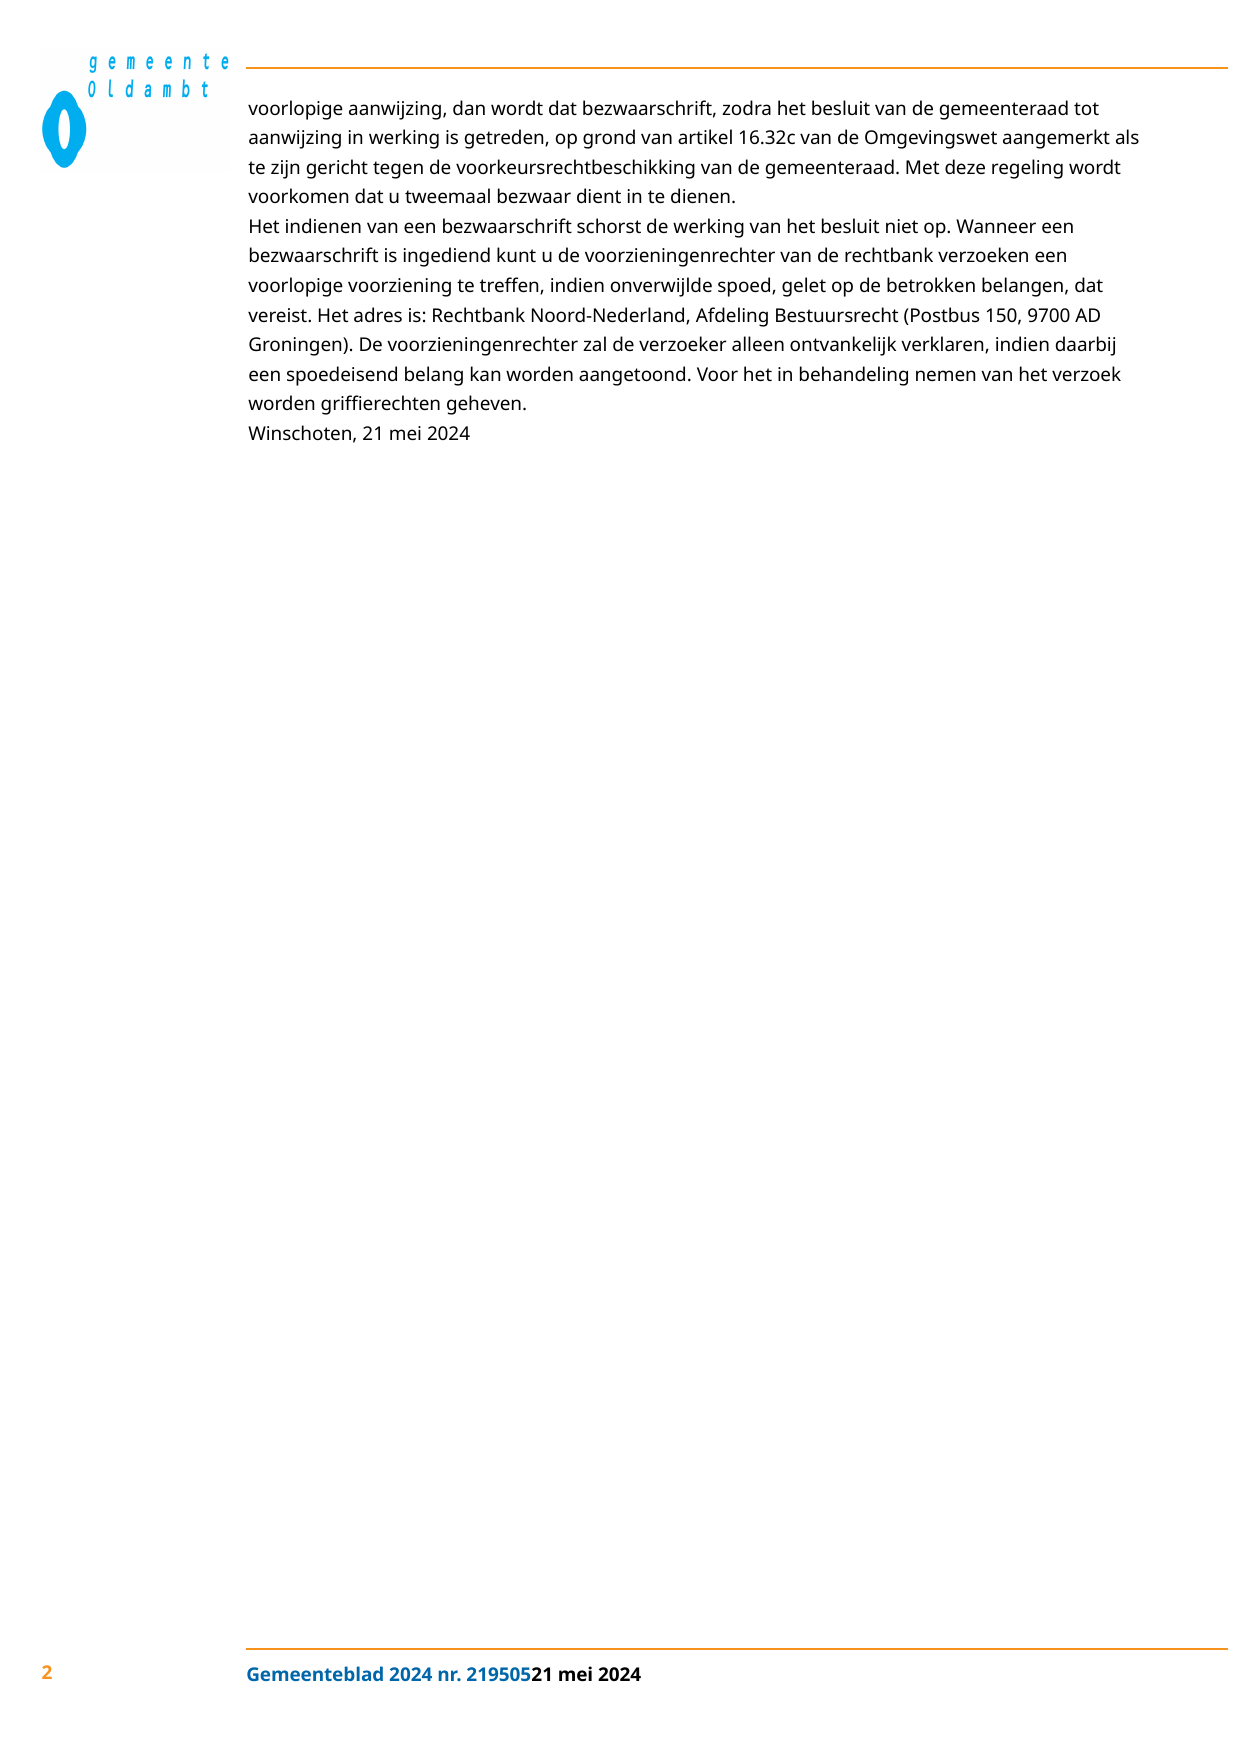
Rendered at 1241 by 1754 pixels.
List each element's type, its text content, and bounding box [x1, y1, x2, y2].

text voorlopige aanwijzing, dan wordt dat bezwaarschrift, zodra het besluit van de gemeenteraad tot aanwijzing in werking is getreden, op grond van artikel 16.32c van de Omgevingswet aangemerkt als te zijn gericht tegen de voorkeursrechtbeschikking van de gemeenteraad. Met deze regeling wordt voorkomen dat u tweemaal bezwaar dient in te dienen. [248, 95, 1152, 209]
text Winschoten, 21 mei 2024 [248, 420, 1152, 446]
text Het indienen van een bezwaarschrift schorst de werking van het besluit niet op. Wanneer een bezwaarschrift is ingediend kunt u de voorzieningenrechter van de rechtbank verzoeken een voorlopige voorziening te treffen, indien onverwijlde spoed, gelet op de betrokken belangen, dat vereist. Het adres is: Rechtbank Noord-Nederland, Afdeling Bestuursrecht (Postbus 150, 9700 AD Groningen). De voorzieningenrechter zal de verzoeker alleen ontvankelijk verklaren, indien daarbij een spoedeisend belang kan worden aangetoond. Voor het in behandeling nemen van het verzoek worden griffierechten geheven. [248, 213, 1152, 416]
picture [41, 47, 231, 172]
